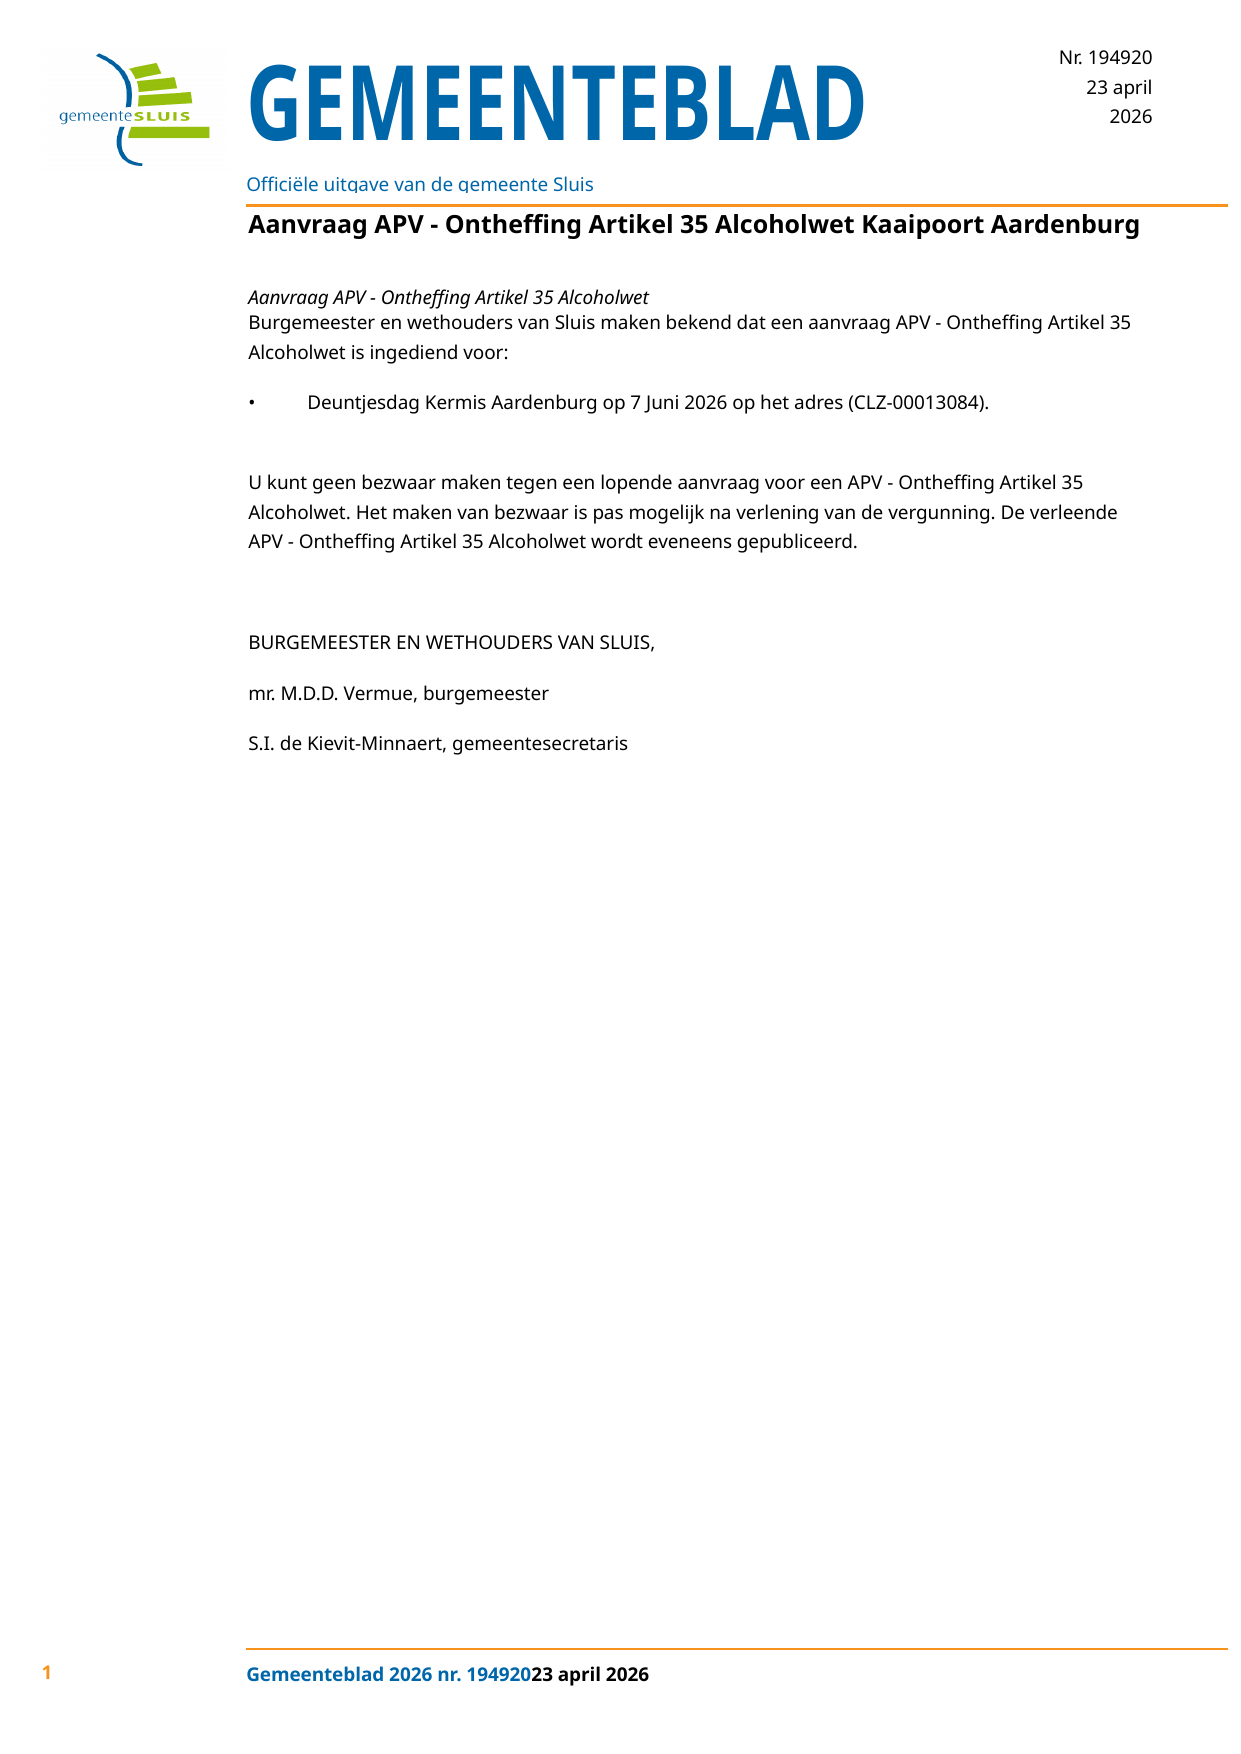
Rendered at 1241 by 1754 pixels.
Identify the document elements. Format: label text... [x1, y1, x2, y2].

list Deuntjesdag Kermis Aardenburg op 7 Juni 2026 op het adres (CLZ-00013084). [248, 389, 1152, 415]
text Burgemeester en wethouders van Sluis maken bekend dat een aanvraag APV - Ontheffing Artikel 35 Alcoholwet is ingediend voor: [248, 309, 1152, 365]
text Aanvraag APV - Ontheffing Artikel 35 Alcoholwet [248, 284, 1152, 309]
text U kunt geen bezwaar maken tegen een lopende aanvraag voor een APV - Ontheffing Artikel 35 Alcoholwet. Het maken van bezwaar is pas mogelijk na verlening van de vergunning. De verleende APV - Ontheffing Artikel 35 Alcoholwet wordt eveneens gepubliceerd. [248, 469, 1152, 554]
text S.I. de Kievit-Minnaert, gemeentesecretaris [248, 730, 1152, 756]
text BURGEMEESTER EN WETHOUDERS VAN SLUIS, [248, 629, 1152, 655]
text Aanvraag APV - Ontheffing Artikel 35 Alcoholwet Kaaipoort Aardenburg [248, 207, 1152, 241]
picture [41, 47, 231, 172]
text mr. M.D.D. Vermue, burgemeester [248, 680, 1152, 706]
